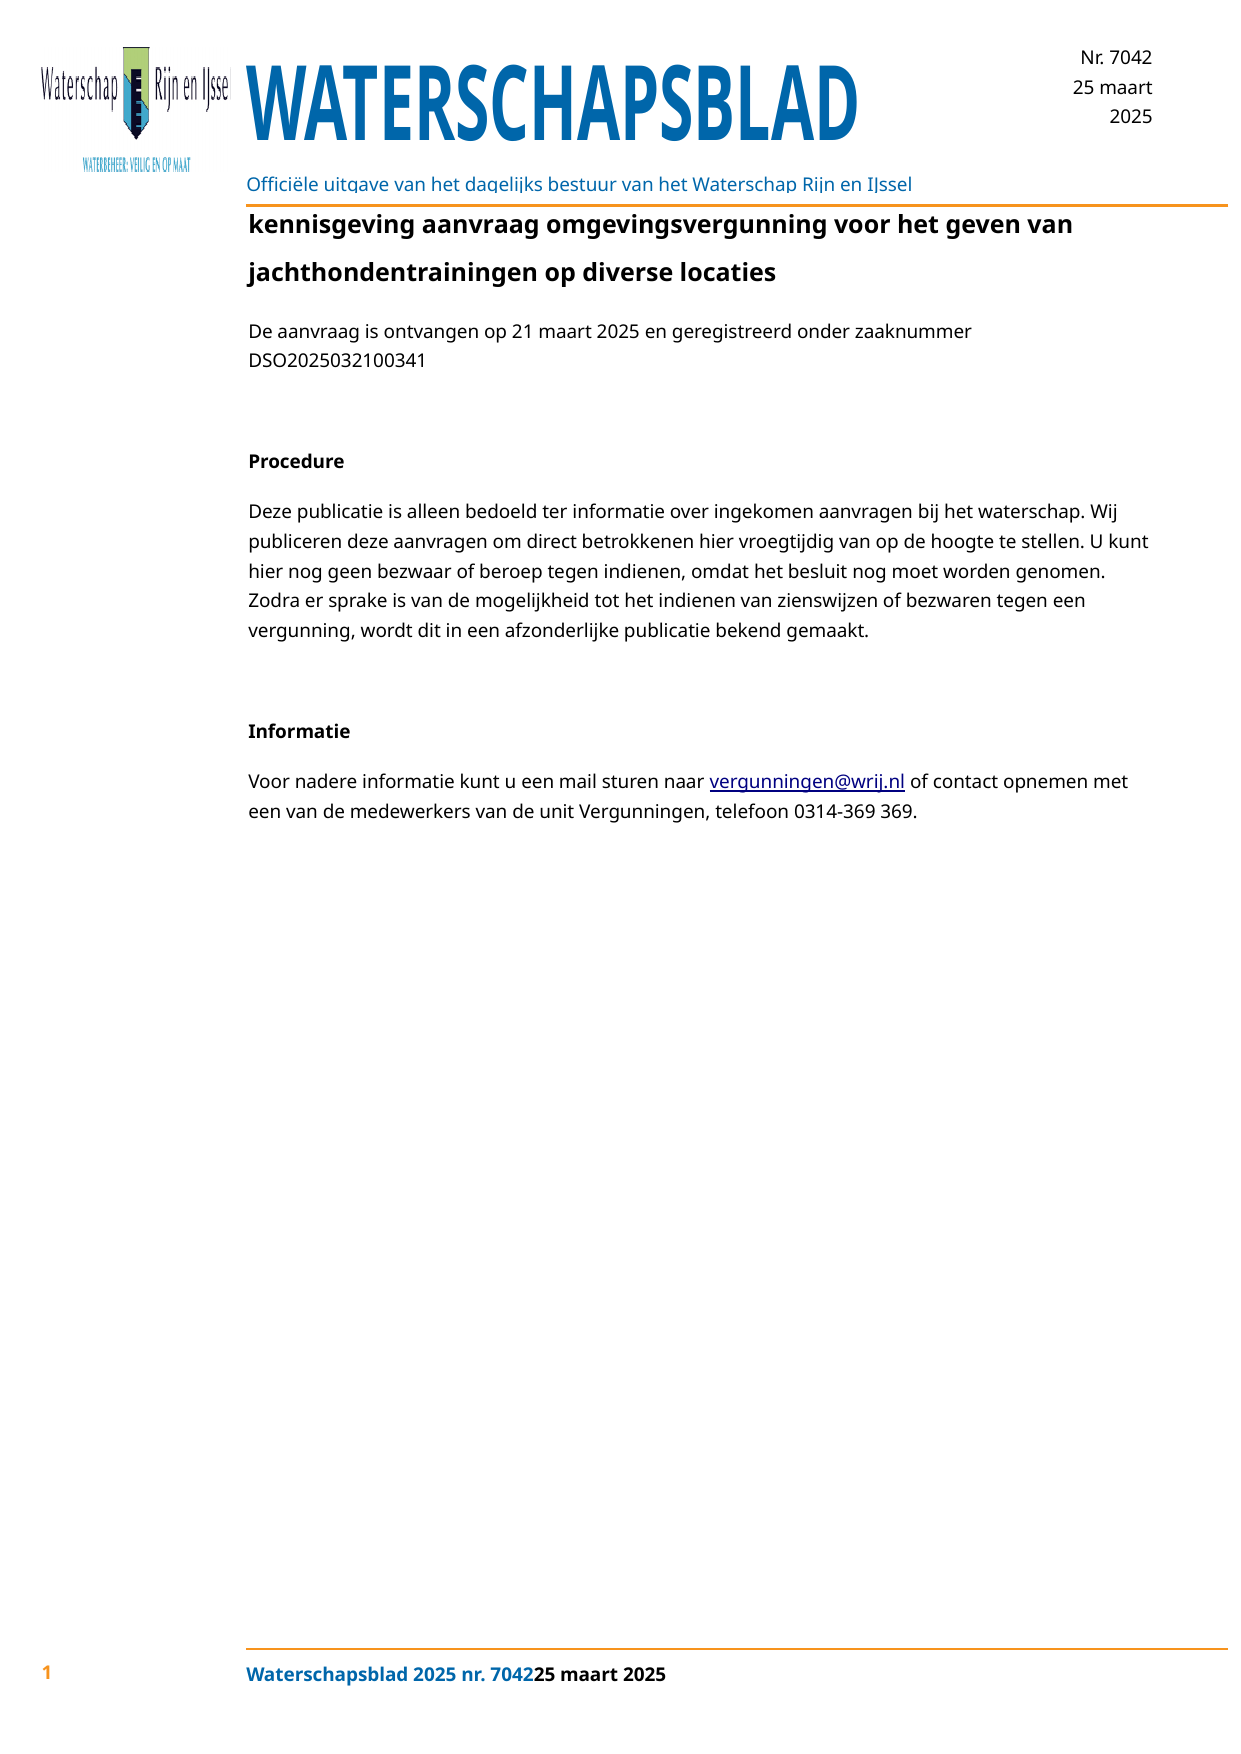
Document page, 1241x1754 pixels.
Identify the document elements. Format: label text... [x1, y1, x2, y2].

picture [41, 47, 231, 172]
text kennisgeving aanvraag omgevingsvergunning voor het geven van jachthondentrainingen op diverse locaties [248, 207, 1152, 288]
text Voor nadere informatie kunt u een mail sturen naar vergunningen@wrij.nl of contact opnemen met een van de medewerkers van de unit Vergunningen, telefoon 0314-369 369. [248, 768, 1152, 824]
text Deze publicatie is alleen bedoeld ter informatie over ingekomen aanvragen bij het waterschap. Wij publiceren deze aanvragen om direct betrokkenen hier vroegtijdig van op de hoogte te stellen. U kunt hier nog geen bezwaar of beroep tegen indienen, omdat het besluit nog moet worden genomen. Zodra er sprake is van de mogelijkheid tot het indienen van zienswijzen of bezwaren tegen een vergunning, wordt dit in een afzonderlijke publicatie bekend gemaakt. [248, 499, 1152, 643]
text Procedure [248, 448, 1152, 474]
text Informatie [248, 718, 1152, 744]
text De aanvraag is ontvangen op 21 maart 2025 en geregistreerd onder zaaknummer DSO2025032100341 [248, 318, 1152, 373]
